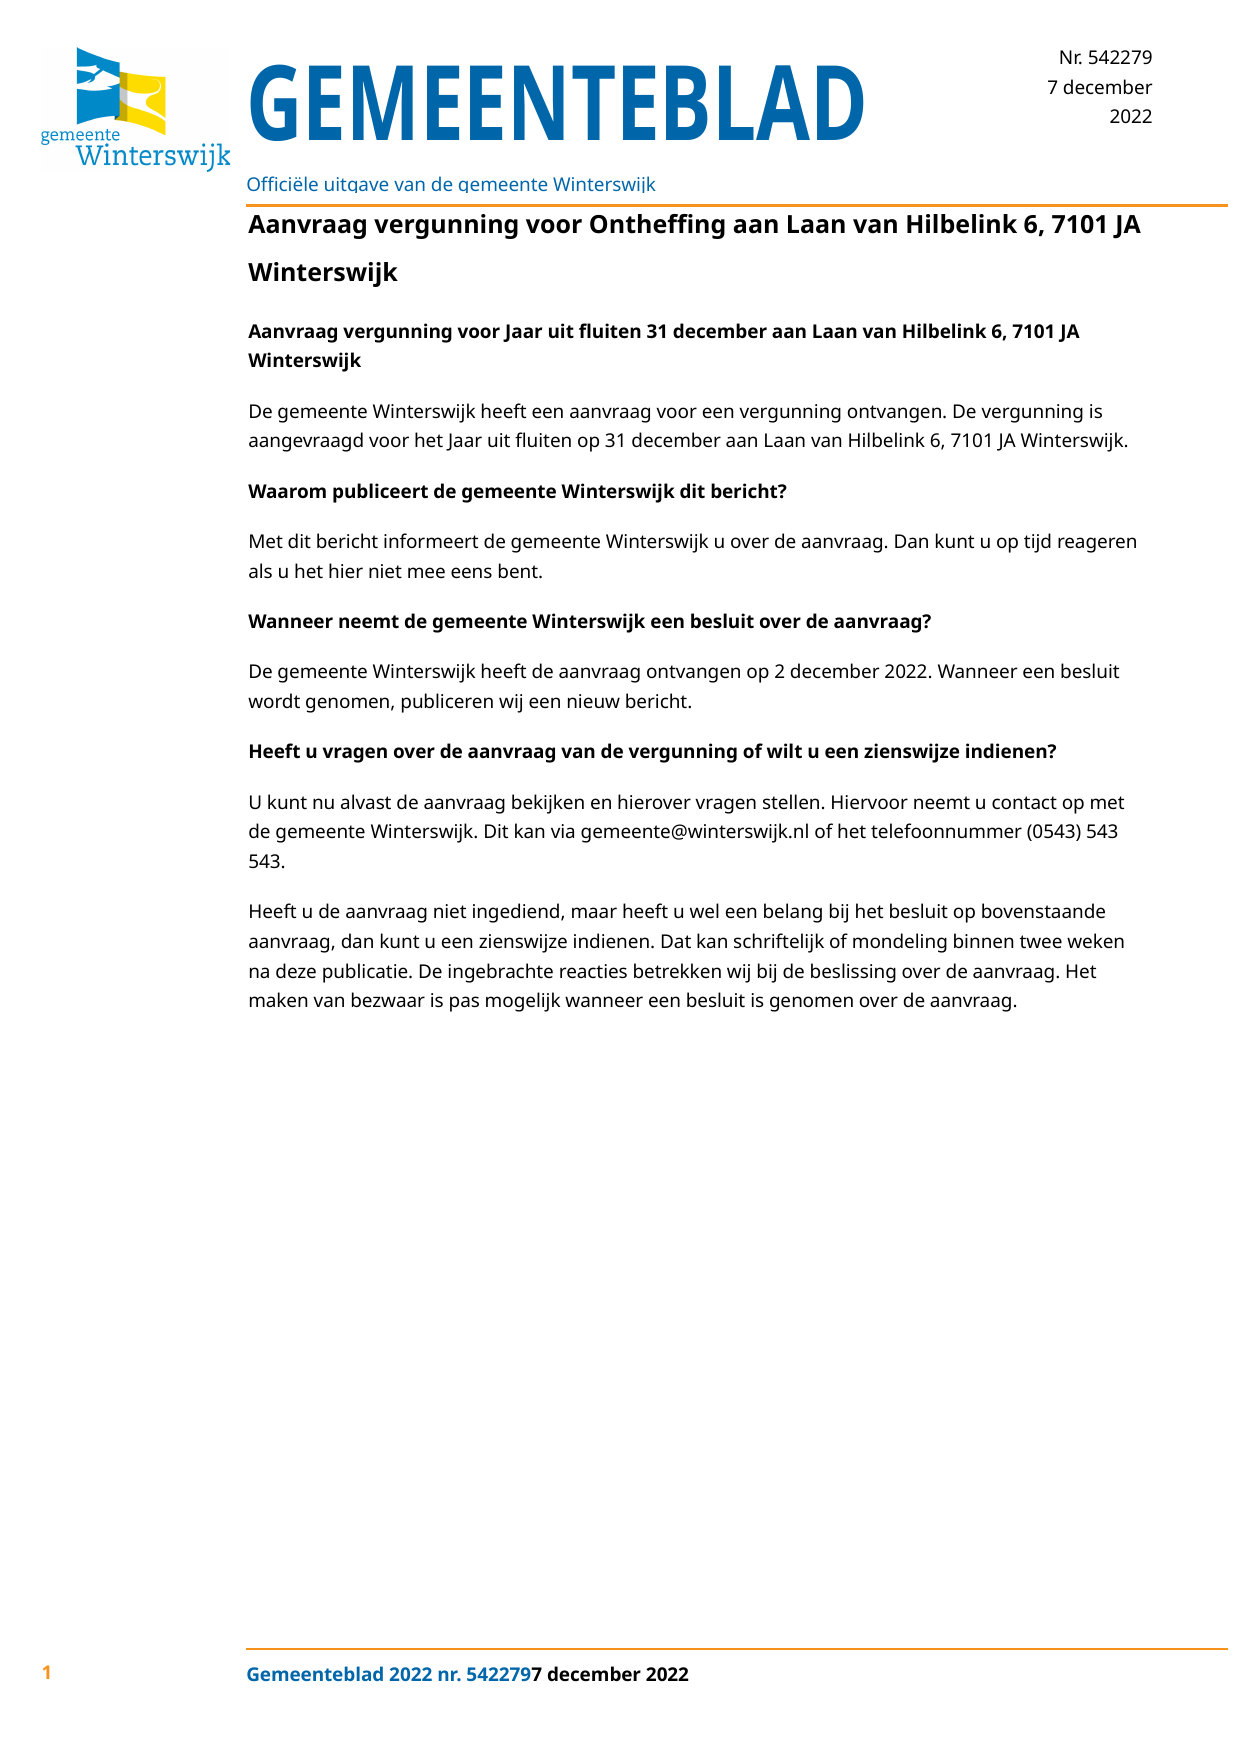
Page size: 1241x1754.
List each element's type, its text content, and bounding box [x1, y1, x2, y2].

picture [225, 153, 231, 162]
text Aanvraag vergunning voor Ontheffing aan Laan van Hilbelink 6, 7101 JA Winterswijk [248, 207, 1152, 288]
text Heeft u de aanvraag niet ingediend, maar heeft u wel een belang bij het besluit op bovenstaande aanvraag, dan kunt u een zienswijze indienen. Dat kan schriftelijk of mondeling binnen twee weken na deze publicatie. De ingebrachte reacties betrekken wij bij de beslissing over de aanvraag. Het maken van bezwaar is pas mogelijk wanneer een besluit is genomen over de aanvraag. [248, 899, 1152, 1013]
text De gemeente Winterswijk heeft de aanvraag ontvangen op 2 december 2022. Wanneer een besluit wordt genomen, publiceren wij een nieuw bericht. [248, 659, 1152, 714]
text U kunt nu alvast de aanvraag bekijken en hierover vragen stellen. Hiervoor neemt u contact op met de gemeente Winterswijk. Dit kan via gemeente@winterswijk.nl of het telefoonnummer (0543) 543 543. [248, 789, 1152, 874]
text Waarom publiceert de gemeente Winterswijk dit bericht? [248, 478, 1152, 504]
text Met dit bericht informeert de gemeente Winterswijk u over de aanvraag. Dan kunt u op tijd reageren als u het hier niet mee eens bent. [248, 528, 1152, 584]
text De gemeente Winterswijk heeft een aanvraag voor een vergunning ontvangen. De vergunning is aangevraagd voor het Jaar uit fluiten op 31 december aan Laan van Hilbelink 6, 7101 JA Winterswijk. [248, 398, 1152, 453]
text Heeft u vragen over de aanvraag van de vergunning of wilt u een zienswijze indienen? [248, 739, 1152, 764]
text Aanvraag vergunning voor Jaar uit fluiten 31 december aan Laan van Hilbelink 6, 7101 JA Winterswijk [248, 318, 1152, 373]
picture [41, 47, 231, 172]
text Wanneer neemt de gemeente Winterswijk een besluit over de aanvraag? [248, 608, 1152, 634]
